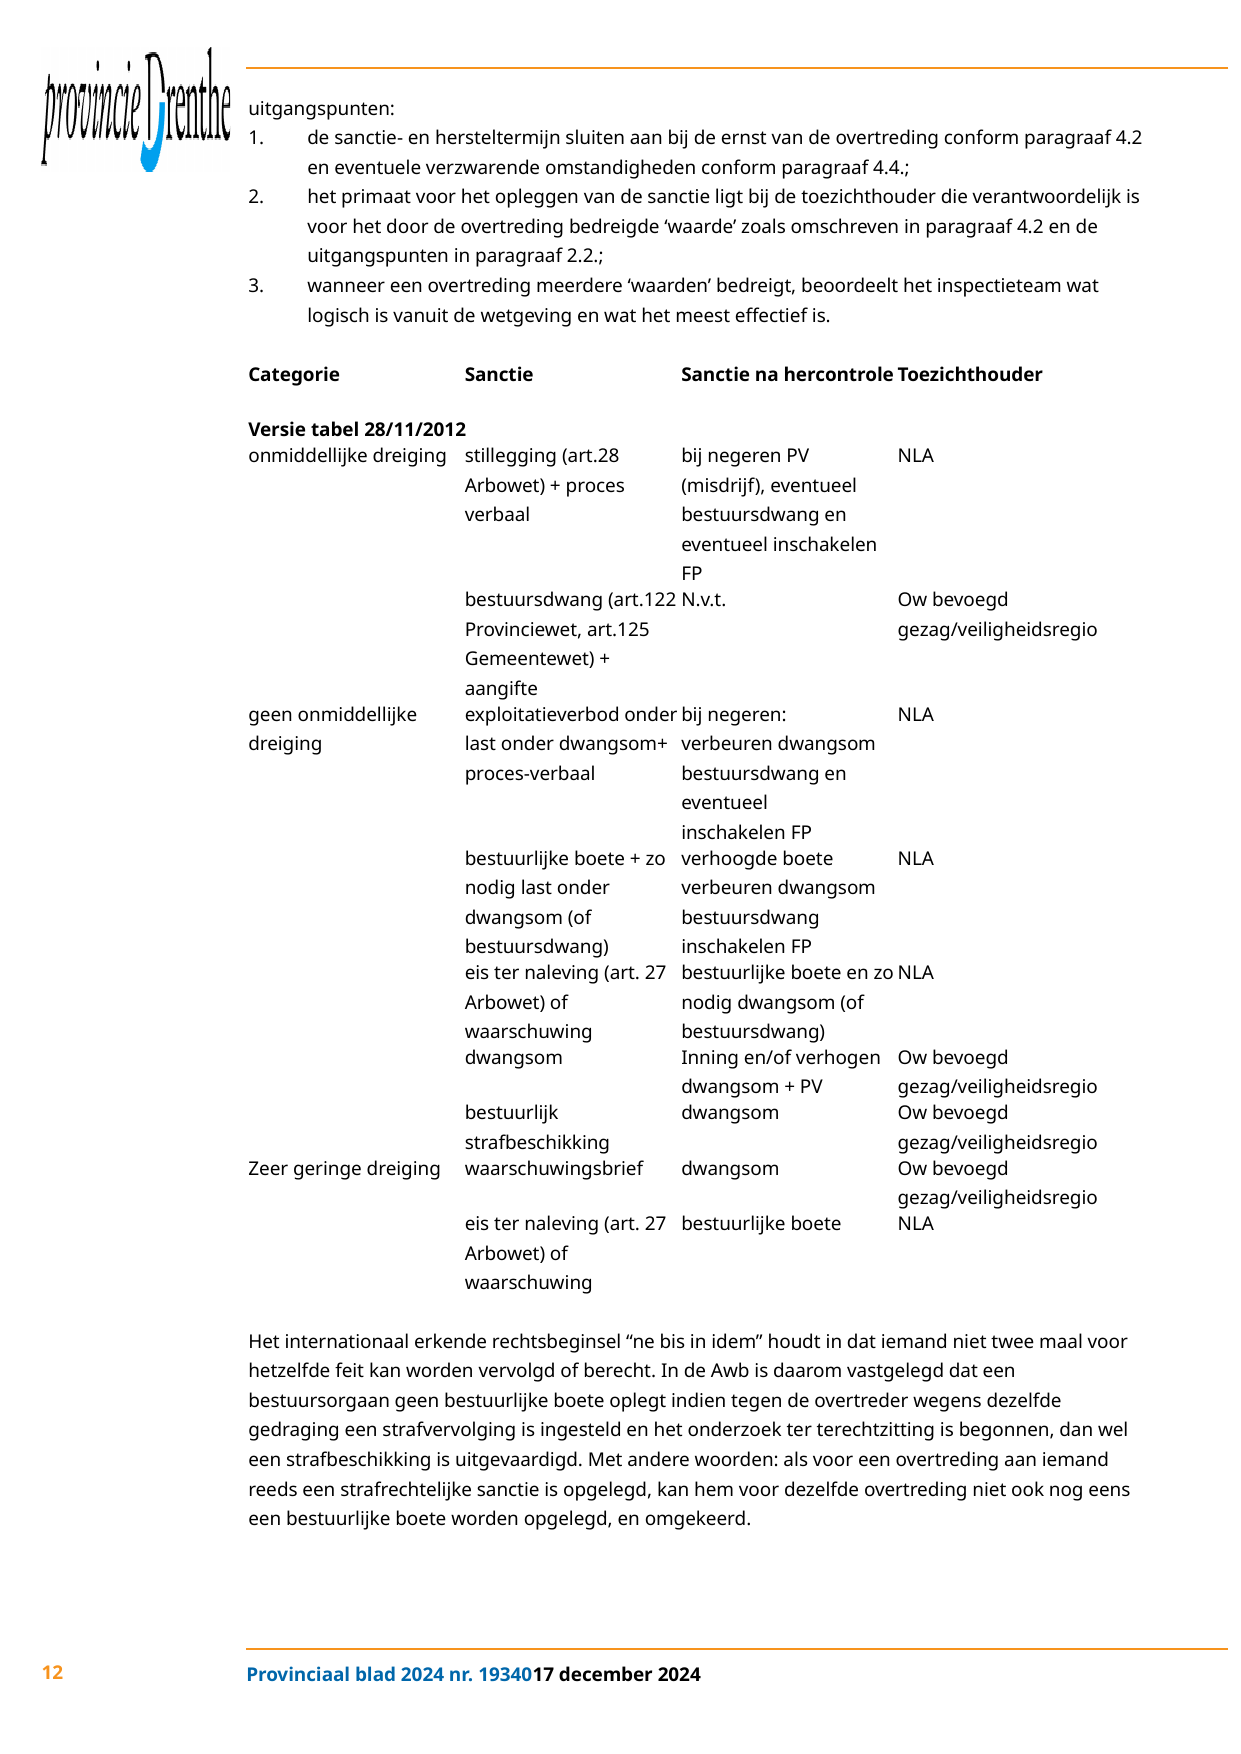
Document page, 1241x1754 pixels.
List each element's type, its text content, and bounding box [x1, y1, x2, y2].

table_cell [248, 1044, 464, 1099]
table_cell exploitatieverbod onder last onder dwangsom+ proces-verbaal [465, 701, 681, 845]
table_cell [248, 959, 464, 1044]
text uitgangspunten: [248, 95, 1152, 121]
table_cell Ow bevoegd gezag/veiligheidsregio [898, 586, 1152, 701]
table_cell Ow bevoegd gezag/veiligheidsregio [898, 1100, 1152, 1155]
table_cell dwangsom [465, 1044, 681, 1099]
table_cell NLA [898, 845, 1152, 959]
table_cell waarschuwingsbrief [465, 1155, 681, 1210]
table_cell Versie tabel 28/11/2012 [248, 416, 1152, 442]
table_header Sanctie na hercontrole [681, 361, 897, 416]
table_cell [248, 1210, 464, 1295]
list de sanctie- en hersteltermijn sluiten aan bij de ernst van de overtreding conform paragraaf 4.2 en eventuele verzwarende omstandigheden conform paragraaf 4.4.; [248, 124, 1152, 180]
list het primaat voor het opleggen van de sanctie ligt bij de toezichthouder die verantwoordelijk is voor het door de overtreding bedreigde ‘waarde’ zoals omschreven in paragraaf 4.2 en de uitgangspunten in paragraaf 2.2.; [248, 183, 1152, 268]
table_cell bestuursdwang (art.122 Provinciewet, art.125 Gemeentewet) + aangifte [465, 586, 681, 701]
table_cell NLA [898, 442, 1152, 586]
table_cell Ow bevoegd gezag/veiligheidsregio [898, 1155, 1152, 1210]
table_cell [248, 1100, 464, 1155]
list wanneer een overtreding meerdere ‘waarden’ bedreigt, beoordeelt het inspectieteam wat logisch is vanuit de wetgeving en wat het meest effectief is. [248, 272, 1152, 328]
table_header Sanctie [465, 361, 681, 416]
table_cell bestuurlijk strafbeschikking [465, 1100, 681, 1155]
table_cell bestuurlijke boete [681, 1210, 897, 1295]
table_cell N.v.t. [681, 586, 897, 701]
table_cell bij negeren PV (misdrijf), eventueel bestuursdwang en eventueel inschakelen FP [681, 442, 897, 586]
table_cell onmiddellijke dreiging [248, 442, 464, 586]
table_cell NLA [898, 701, 1152, 845]
text Het internationaal erkende rechtsbeginsel “ne bis in idem” houdt in dat iemand niet twee maal voor hetzelfde feit kan worden vervolgd of berecht. In de Awb is daarom vastgelegd dat een bestuursorgaan geen bestuurlijke boete oplegt indien tegen de overtreder wegens dezelfde gedraging een strafvervolging is ingesteld en het onderzoek ter terechtzitting is begonnen, dan wel een strafbeschikking is uitgevaardigd. Met andere woorden: als voor een overtreding aan iemand reeds een strafrechtelijke sanctie is opgelegd, kan hem voor dezelfde overtreding niet ook nog eens een bestuurlijke boete worden opgelegd, en omgekeerd. [248, 1328, 1152, 1531]
table_header Toezichthouder [898, 361, 1152, 416]
table_cell [248, 845, 464, 959]
table_cell Inning en/of verhogen dwangsom + PV [681, 1044, 897, 1099]
table_cell dwangsom [681, 1100, 897, 1155]
table_cell dwangsom [681, 1155, 897, 1210]
table_cell Zeer geringe dreiging [248, 1155, 464, 1210]
table_cell stillegging (art.28 Arbowet) + proces verbaal [465, 442, 681, 586]
table_cell [248, 586, 464, 701]
table_cell Ow bevoegd gezag/veiligheidsregio [898, 1044, 1152, 1099]
table_cell eis ter naleving (art. 27 Arbowet) of waarschuwing [465, 1210, 681, 1295]
table_cell NLA [898, 1210, 1152, 1295]
table_cell verhoogde boete verbeuren dwangsom bestuursdwang inschakelen FP [681, 845, 897, 959]
table_cell bij negeren: verbeuren dwangsom bestuursdwang en eventueel inschakelen FP [681, 701, 897, 845]
table_cell eis ter naleving (art. 27 Arbowet) of waarschuwing [465, 959, 681, 1044]
table_cell geen onmiddellijke dreiging [248, 701, 464, 845]
table_cell bestuurlijke boete en zo nodig dwangsom (of bestuursdwang) [681, 959, 897, 1044]
table_header Categorie [248, 361, 464, 416]
table_cell bestuurlijke boete + zo nodig last onder dwangsom (of bestuursdwang) [465, 845, 681, 959]
picture [41, 47, 231, 172]
table_cell NLA [898, 959, 1152, 1044]
